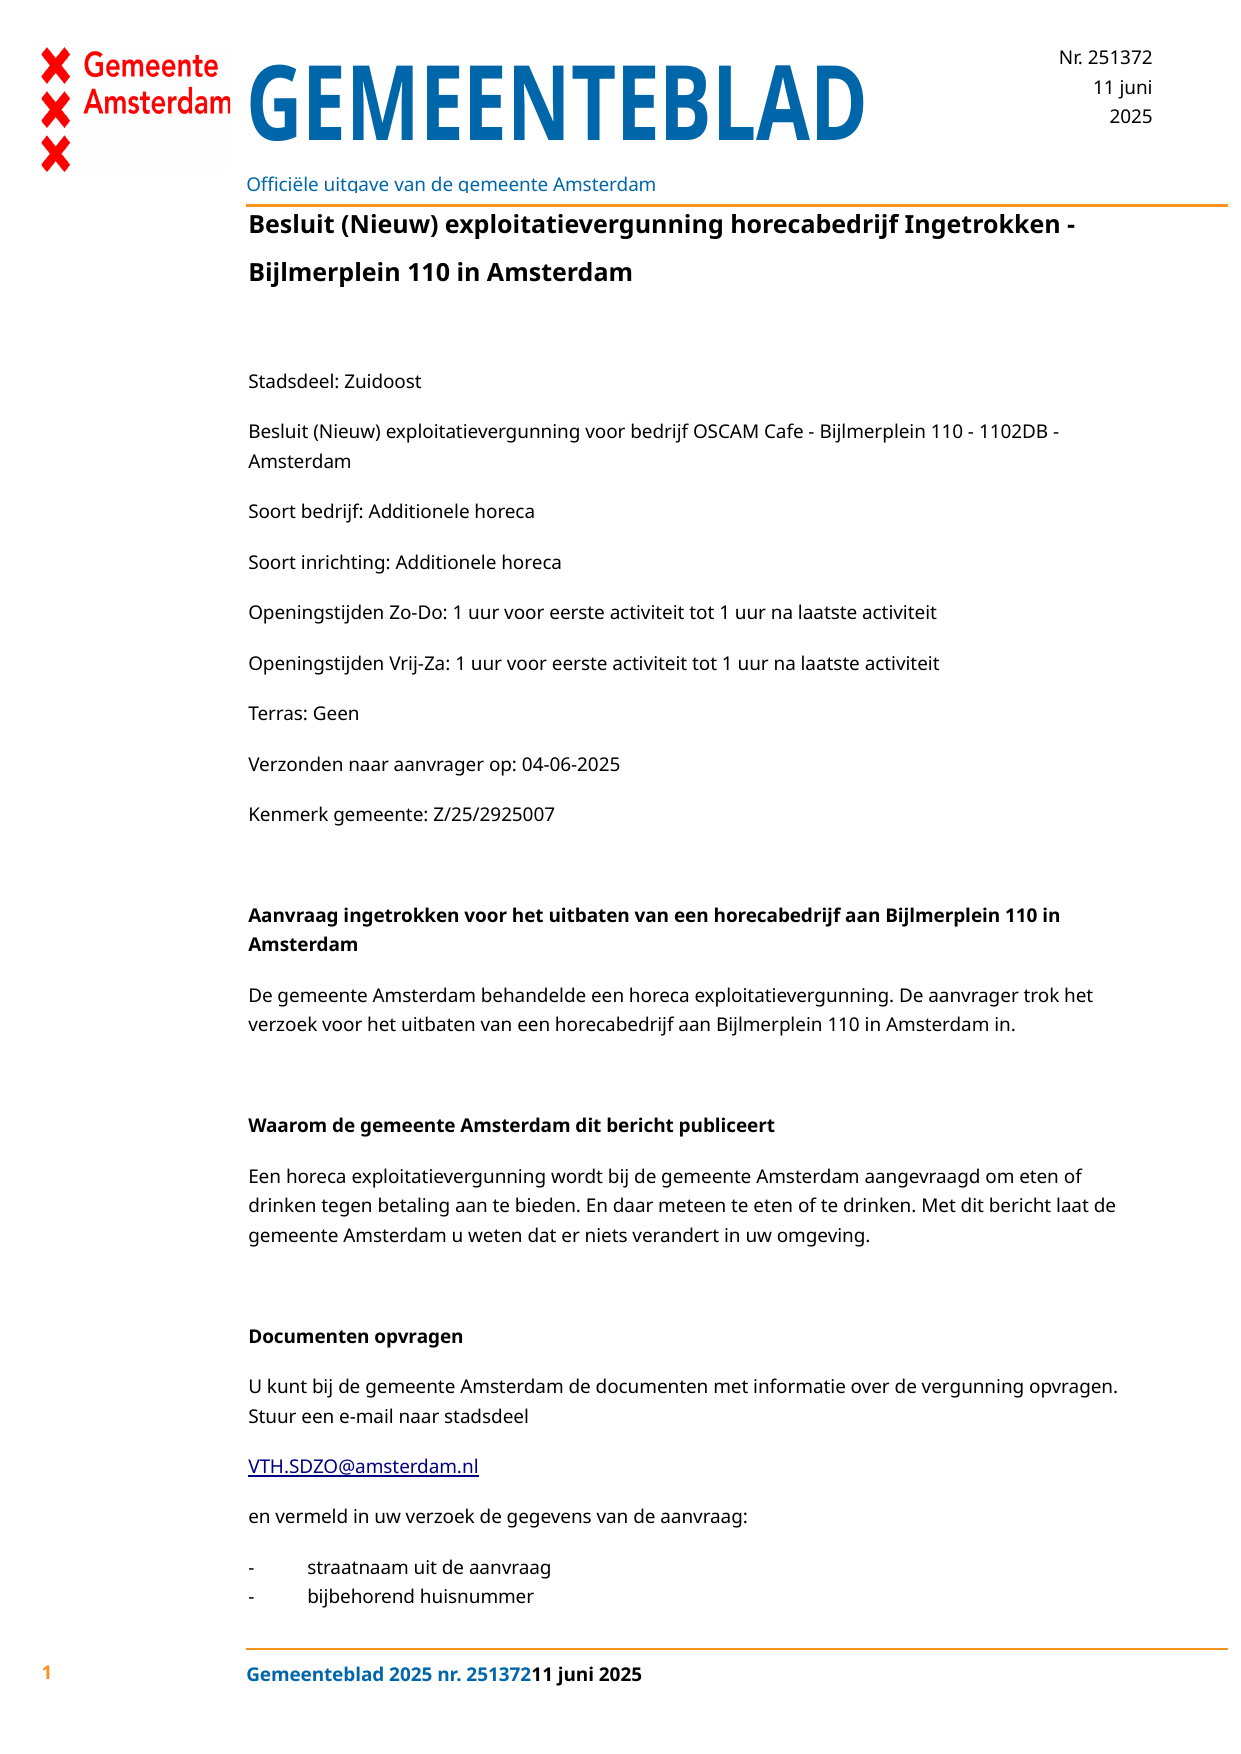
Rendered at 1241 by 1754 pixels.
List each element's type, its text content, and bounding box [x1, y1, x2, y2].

text Soort bedrijf: Additionele horeca [248, 499, 1152, 524]
text U kunt bij de gemeente Amsterdam de documenten met informatie over de vergunning opvragen. Stuur een e-mail naar stadsdeel [248, 1373, 1152, 1429]
text Verzonden naar aanvrager op: 04-06-2025 [248, 751, 1152, 777]
text Besluit (Nieuw) exploitatievergunning horecabedrijf Ingetrokken - Bijlmerplein 110 in Amsterdam [248, 207, 1152, 288]
text Documenten opvragen [248, 1323, 1152, 1349]
text Een horeca exploitatievergunning wordt bij de gemeente Amsterdam aangevraagd om eten of drinken tegen betaling aan te bieden. En daar meteen te eten of te drinken. Met dit bericht laat de gemeente Amsterdam u weten dat er niets verandert in uw omgeving. [248, 1163, 1152, 1248]
text Aanvraag ingetrokken voor het uitbaten van een horecabedrijf aan Bijlmerplein 110 in Amsterdam [248, 902, 1152, 957]
text Stadsdeel: Zuidoost [248, 368, 1152, 394]
picture [41, 47, 231, 172]
text VTH.SDZO@amsterdam.nl [248, 1453, 1152, 1479]
text De gemeente Amsterdam behandelde een horeca exploitatievergunning. De aanvrager trok het verzoek voor het uitbaten van een horecabedrijf aan Bijlmerplein 110 in Amsterdam in. [248, 982, 1152, 1037]
text Kenmerk gemeente: Z/25/2925007 [248, 801, 1152, 827]
text Openingstijden Zo-Do: 1 uur voor eerste activiteit tot 1 uur na laatste activiteit [248, 599, 1152, 625]
text Terras: Geen [248, 700, 1152, 726]
text Openingstijden Vrij-Za: 1 uur voor eerste activiteit tot 1 uur na laatste activiteit [248, 650, 1152, 676]
text Soort inrichting: Additionele horeca [248, 549, 1152, 575]
list straatnaam uit de aanvraag [248, 1554, 1152, 1580]
list bijbehorend huisnummer [248, 1584, 1152, 1609]
text en vermeld in uw verzoek de gegevens van de aanvraag: [248, 1504, 1152, 1529]
text Waarom de gemeente Amsterdam dit bericht publiceert [248, 1112, 1152, 1138]
text Besluit (Nieuw) exploitatievergunning voor bedrijf OSCAM Cafe - Bijlmerplein 110 - 1102DB - Amsterdam [248, 419, 1152, 474]
